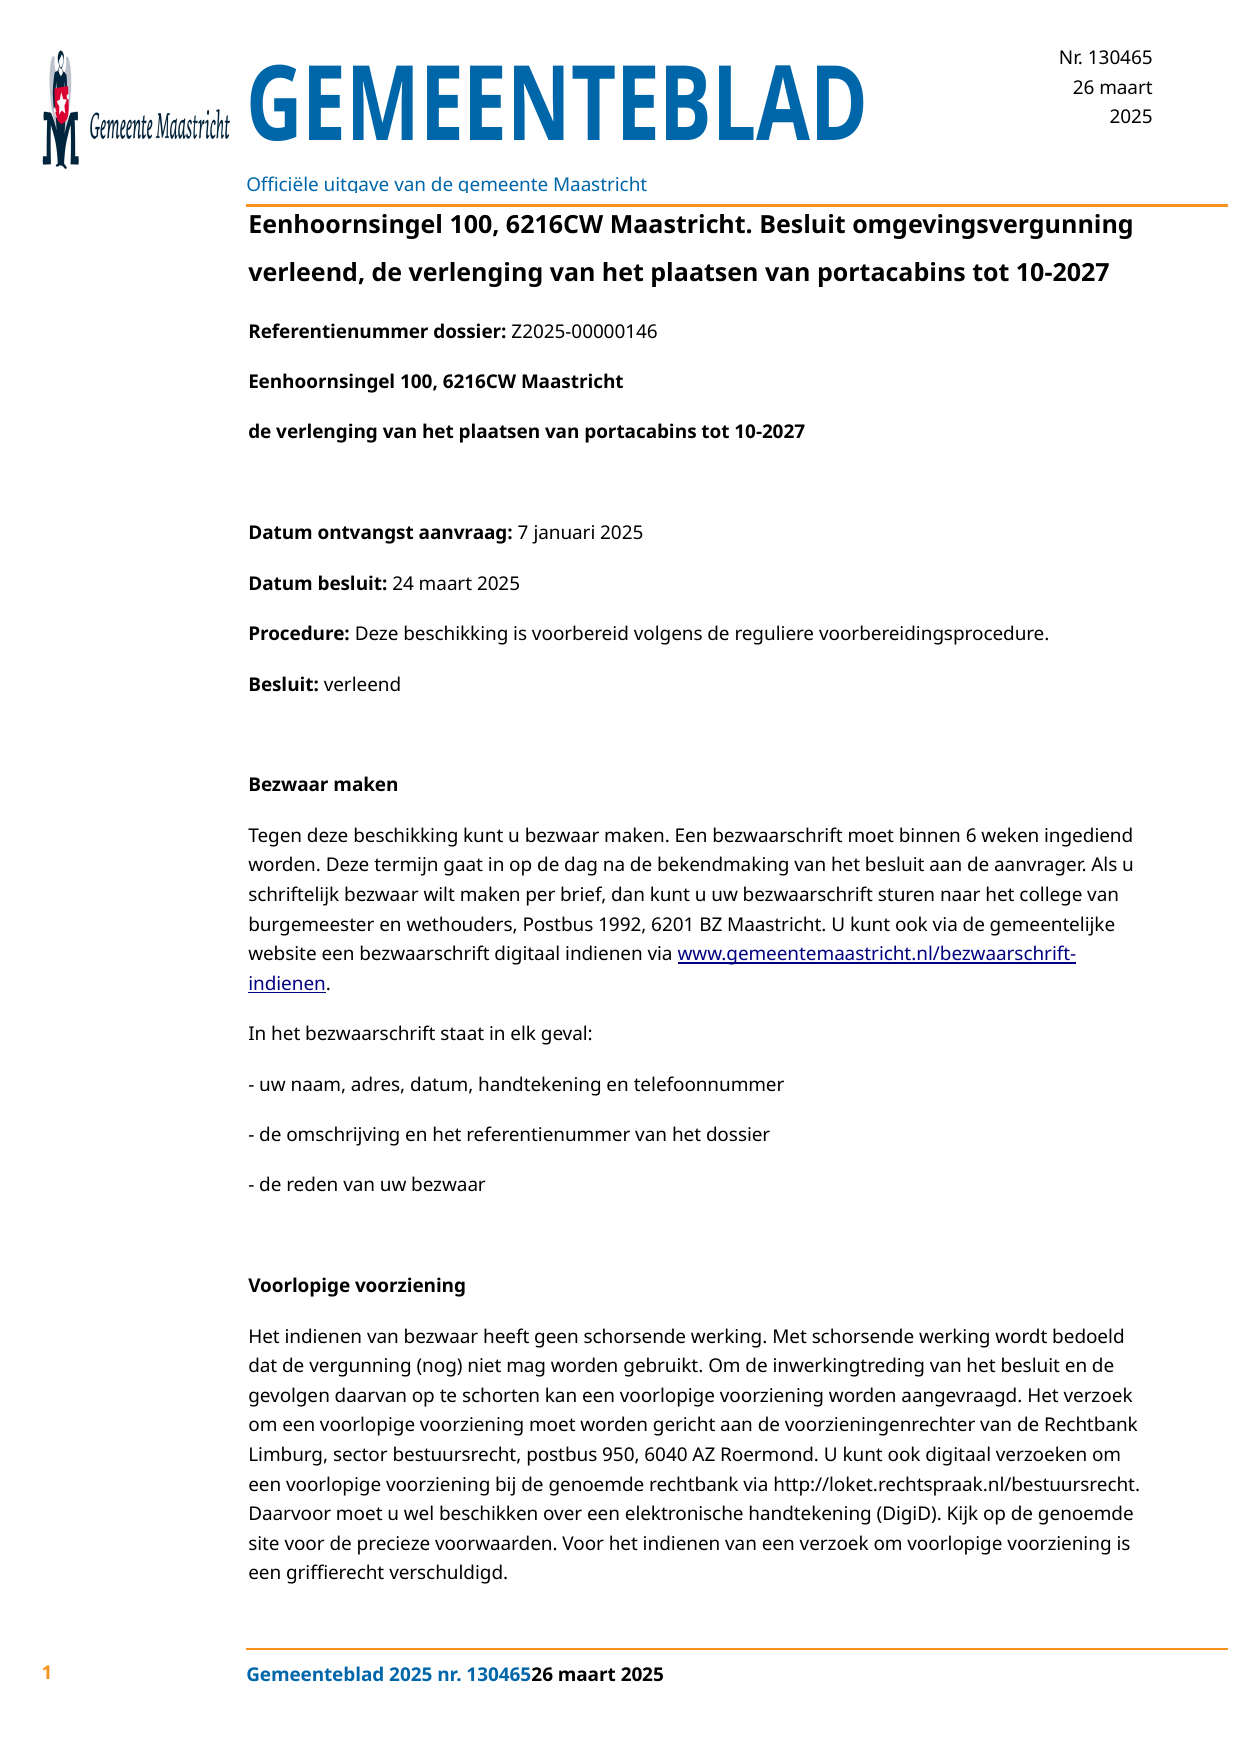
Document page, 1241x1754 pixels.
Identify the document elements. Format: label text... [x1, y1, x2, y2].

text de verlenging van het plaatsen van portacabins tot 10-2027 [248, 419, 1152, 444]
text Datum besluit: 24 maart 2025 [248, 570, 1152, 596]
text Eenhoornsingel 100, 6216CW Maastricht [248, 368, 1152, 394]
text Besluit: verleend [248, 671, 1152, 697]
text Procedure: Deze beschikking is voorbereid volgens de reguliere voorbereidingsprocedure. [248, 620, 1152, 646]
text Voorlopige voorziening [248, 1272, 1152, 1298]
text Referentienummer dossier: Z2025-00000146 [248, 318, 1152, 344]
text - de reden van uw bezwaar [248, 1172, 1152, 1197]
text Tegen deze beschikking kunt u bezwaar maken. Een bezwaarschrift moet binnen 6 weken ingediend worden. Deze termijn gaat in op de dag na de bekendmaking van het besluit aan de aanvrager. Als u schriftelijk bezwaar wilt maken per brief, dan kunt u uw bezwaarschrift sturen naar het college van burgemeester en wethouders, Postbus 1992, 6201 BZ Maastricht. U kunt ook via de gemeentelijke website een bezwaarschrift digitaal indienen via www.gemeentemaastricht.nl/bezwaarschrift-indienen. [248, 822, 1152, 996]
picture [41, 47, 231, 172]
text In het bezwaarschrift staat in elk geval: [248, 1020, 1152, 1046]
text Datum ontvangst aanvraag: 7 januari 2025 [248, 519, 1152, 545]
text Het indienen van bezwaar heeft geen schorsende werking. Met schorsende werking wordt bedoeld dat de vergunning (nog) niet mag worden gebruikt. Om de inwerkingtreding van het besluit en de gevolgen daarvan op te schorten kan een voorlopige voorziening worden aangevraagd. Het verzoek om een voorlopige voorziening moet worden gericht aan de voorzieningenrechter van de Rechtbank Limburg, sector bestuursrecht, postbus 950, 6040 AZ Roermond. U kunt ook digitaal verzoeken om een voorlopige voorziening bij de genoemde rechtbank via http://loket.rechtspraak.nl/bestuursrecht. Daarvoor moet u wel beschikken over een elektronische handtekening (DigiD). Kijk op de genoemde site voor de precieze voorwaarden. Voor het indienen van een verzoek om voorlopige voorziening is een griffierecht verschuldigd. [248, 1323, 1152, 1585]
text Bezwaar maken [248, 772, 1152, 797]
text - uw naam, adres, datum, handtekening en telefoonnummer [248, 1071, 1152, 1097]
text Eenhoornsingel 100, 6216CW Maastricht. Besluit omgevingsvergunning verleend, de verlenging van het plaatsen van portacabins tot 10-2027 [248, 207, 1152, 288]
text - de omschrijving en het referentienummer van het dossier [248, 1121, 1152, 1147]
